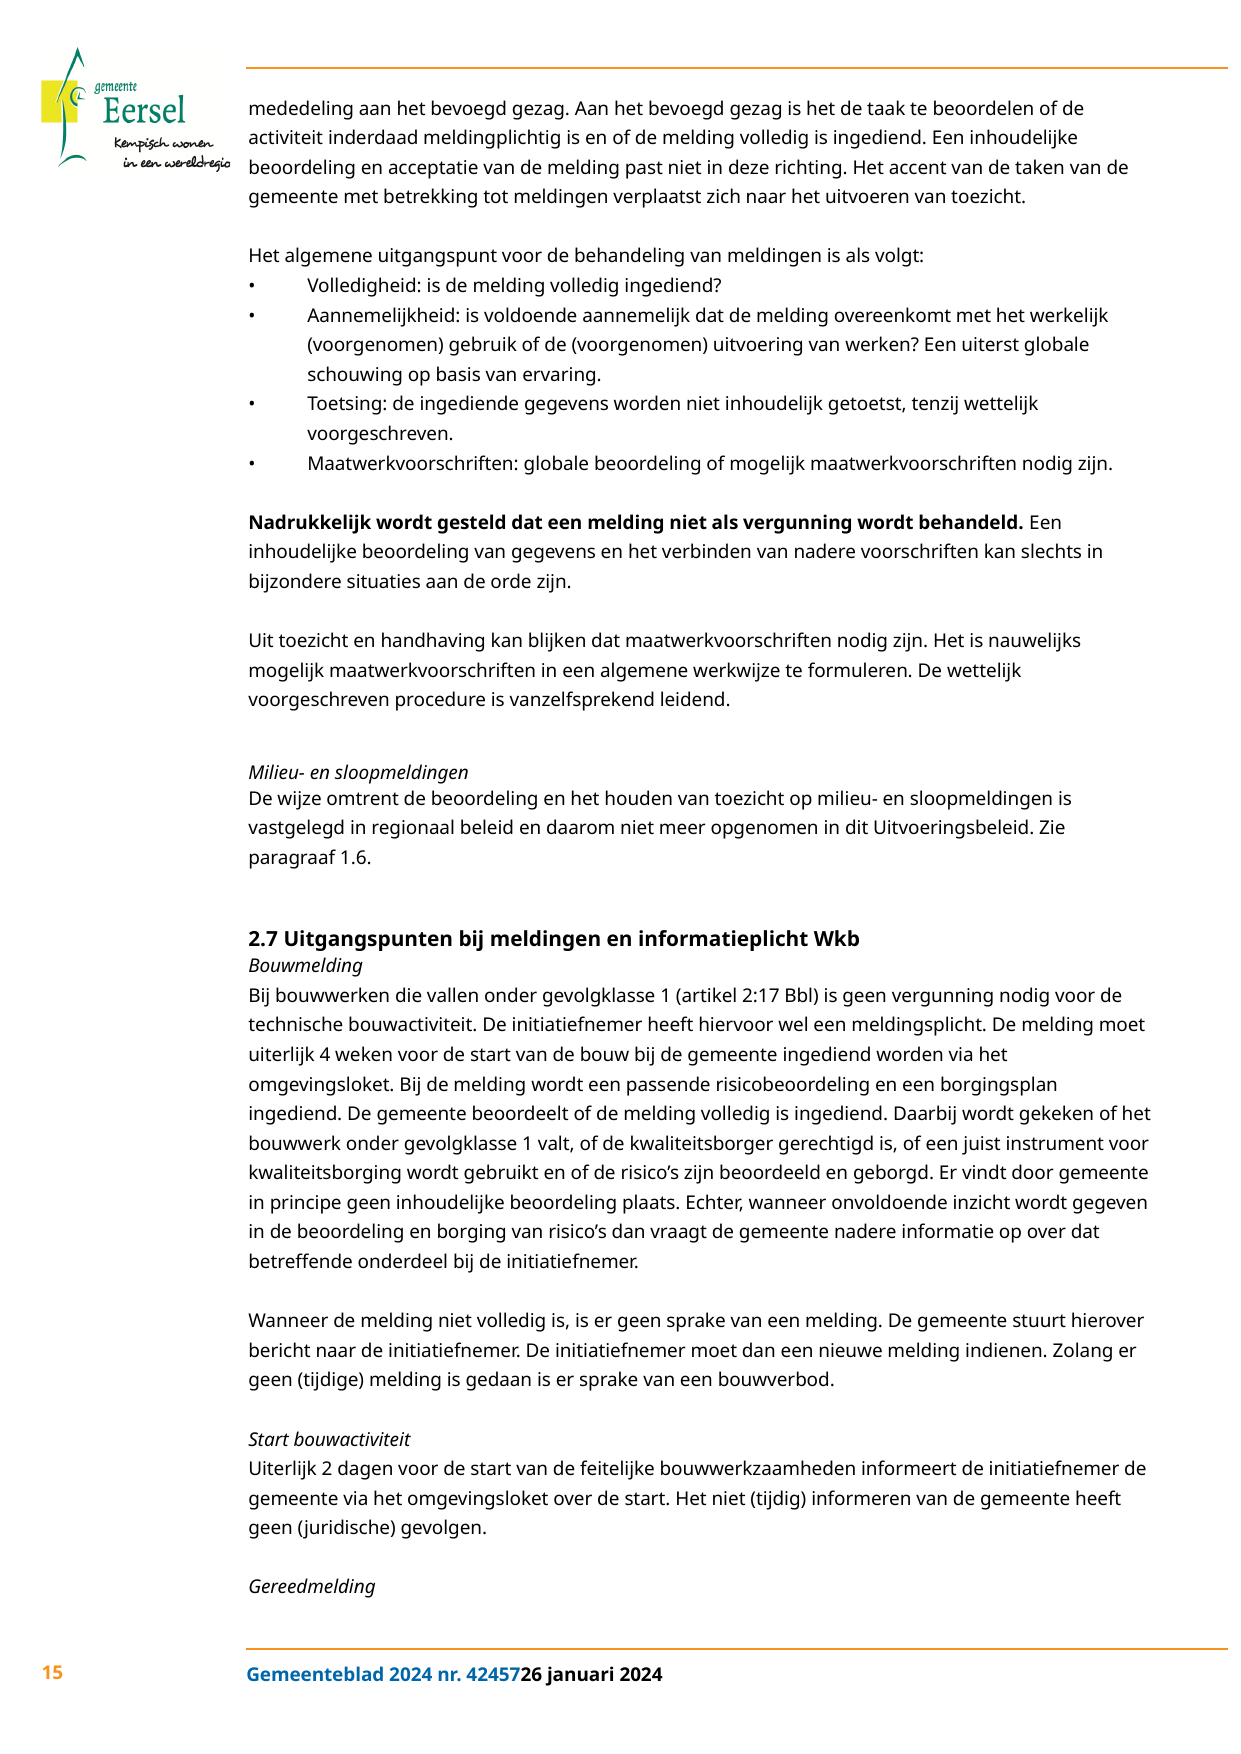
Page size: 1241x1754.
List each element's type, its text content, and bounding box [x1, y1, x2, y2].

text Bouwmelding [248, 952, 1152, 978]
text 2.7 Uitgangspunten bij meldingen en informatieplicht Wkb [248, 924, 1152, 952]
text Wanneer de melding niet volledig is, is er geen sprake van een melding. De gemeente stuurt hierover bericht naar de initiatiefnemer. De initiatiefnemer moet dan een nieuwe melding indienen. Zolang er geen (tijdige) melding is gedaan is er sprake van een bouwverbod. [248, 1307, 1152, 1392]
list Maatwerkvoorschriften: globale beoordeling of mogelijk maatwerkvoorschriften nodig zijn. [248, 450, 1152, 476]
text Nadrukkelijk wordt gesteld dat een melding niet als vergunning wordt behandeld. Een inhoudelijke beoordeling van gegevens en het verbinden van nadere voorschriften kan slechts in bijzondere situaties aan de orde zijn. [248, 509, 1152, 594]
text Uit toezicht en handhaving kan blijken dat maatwerkvoorschriften nodig zijn. Het is nauwelijks mogelijk maatwerkvoorschriften in een algemene werkwijze te formuleren. De wettelijk voorgeschreven procedure is vanzelfsprekend leidend. [248, 627, 1152, 712]
text Milieu- en sloopmeldingen [248, 759, 1152, 785]
text mededeling aan het bevoegd gezag. Aan het bevoegd gezag is het de taak te beoordelen of de activiteit inderdaad meldingplichtig is en of de melding volledig is ingediend. Een inhoudelijke beoordeling en acceptatie van de melding past niet in deze richting. Het accent van de taken van de gemeente met betrekking tot meldingen verplaatst zich naar het uitvoeren van toezicht. [248, 95, 1152, 209]
text Start bouwactiviteit [248, 1426, 1152, 1452]
text Bij bouwwerken die vallen onder gevolgklasse 1 (artikel 2:17 Bbl) is geen vergunning nodig voor de technische bouwactiviteit. De initiatiefnemer heeft hiervoor wel een meldingsplicht. De melding moet uiterlijk 4 weken voor de start van de bouw bij de gemeente ingediend worden via het omgevingsloket. Bij de melding wordt een passende risicobeoordeling en een borgingsplan ingediend. De gemeente beoordeelt of de melding volledig is ingediend. Daarbij wordt gekeken of het bouwwerk onder gevolgklasse 1 valt, of de kwaliteitsborger gerechtigd is, of een juist instrument voor kwaliteitsborging wordt gebruikt en of de risico’s zijn beoordeeld en geborgd. Er vindt door gemeente in principe geen inhoudelijke beoordeling plaats. Echter, wanneer onvoldoende inzicht wordt gegeven in de beoordeling en borging van risico’s dan vraagt de gemeente nadere informatie op over dat betreffende onderdeel bij de initiatiefnemer. [248, 982, 1152, 1274]
text Het algemene uitgangspunt voor de behandeling van meldingen is als volgt: [248, 243, 1152, 268]
list Aannemelijkheid: is voldoende aannemelijk dat de melding overeenkomt met het werkelijk (voorgenomen) gebruik of de (voorgenomen) uitvoering van werken? Een uiterst globale schouwing op basis van ervaring. [248, 302, 1152, 387]
text Uiterlijk 2 dagen voor de start van de feitelijke bouwwerkzaamheden informeert de initiatiefnemer de gemeente via het omgevingsloket over de start. Het niet (tijdig) informeren van de gemeente heeft geen (juridische) gevolgen. [248, 1455, 1152, 1540]
text De wijze omtrent de beoordeling en het houden van toezicht op milieu- en sloopmeldingen is vastgelegd in regionaal beleid en daarom niet meer opgenomen in dit Uitvoeringsbeleid. Zie paragraaf 1.6. [248, 785, 1152, 870]
list Toetsing: de ingediende gegevens worden niet inhoudelijk getoetst, tenzij wettelijk voorgeschreven. [248, 391, 1152, 446]
text Gereedmelding [248, 1574, 1152, 1599]
picture [41, 47, 231, 172]
list Volledigheid: is de melding volledig ingediend? [248, 272, 1152, 298]
